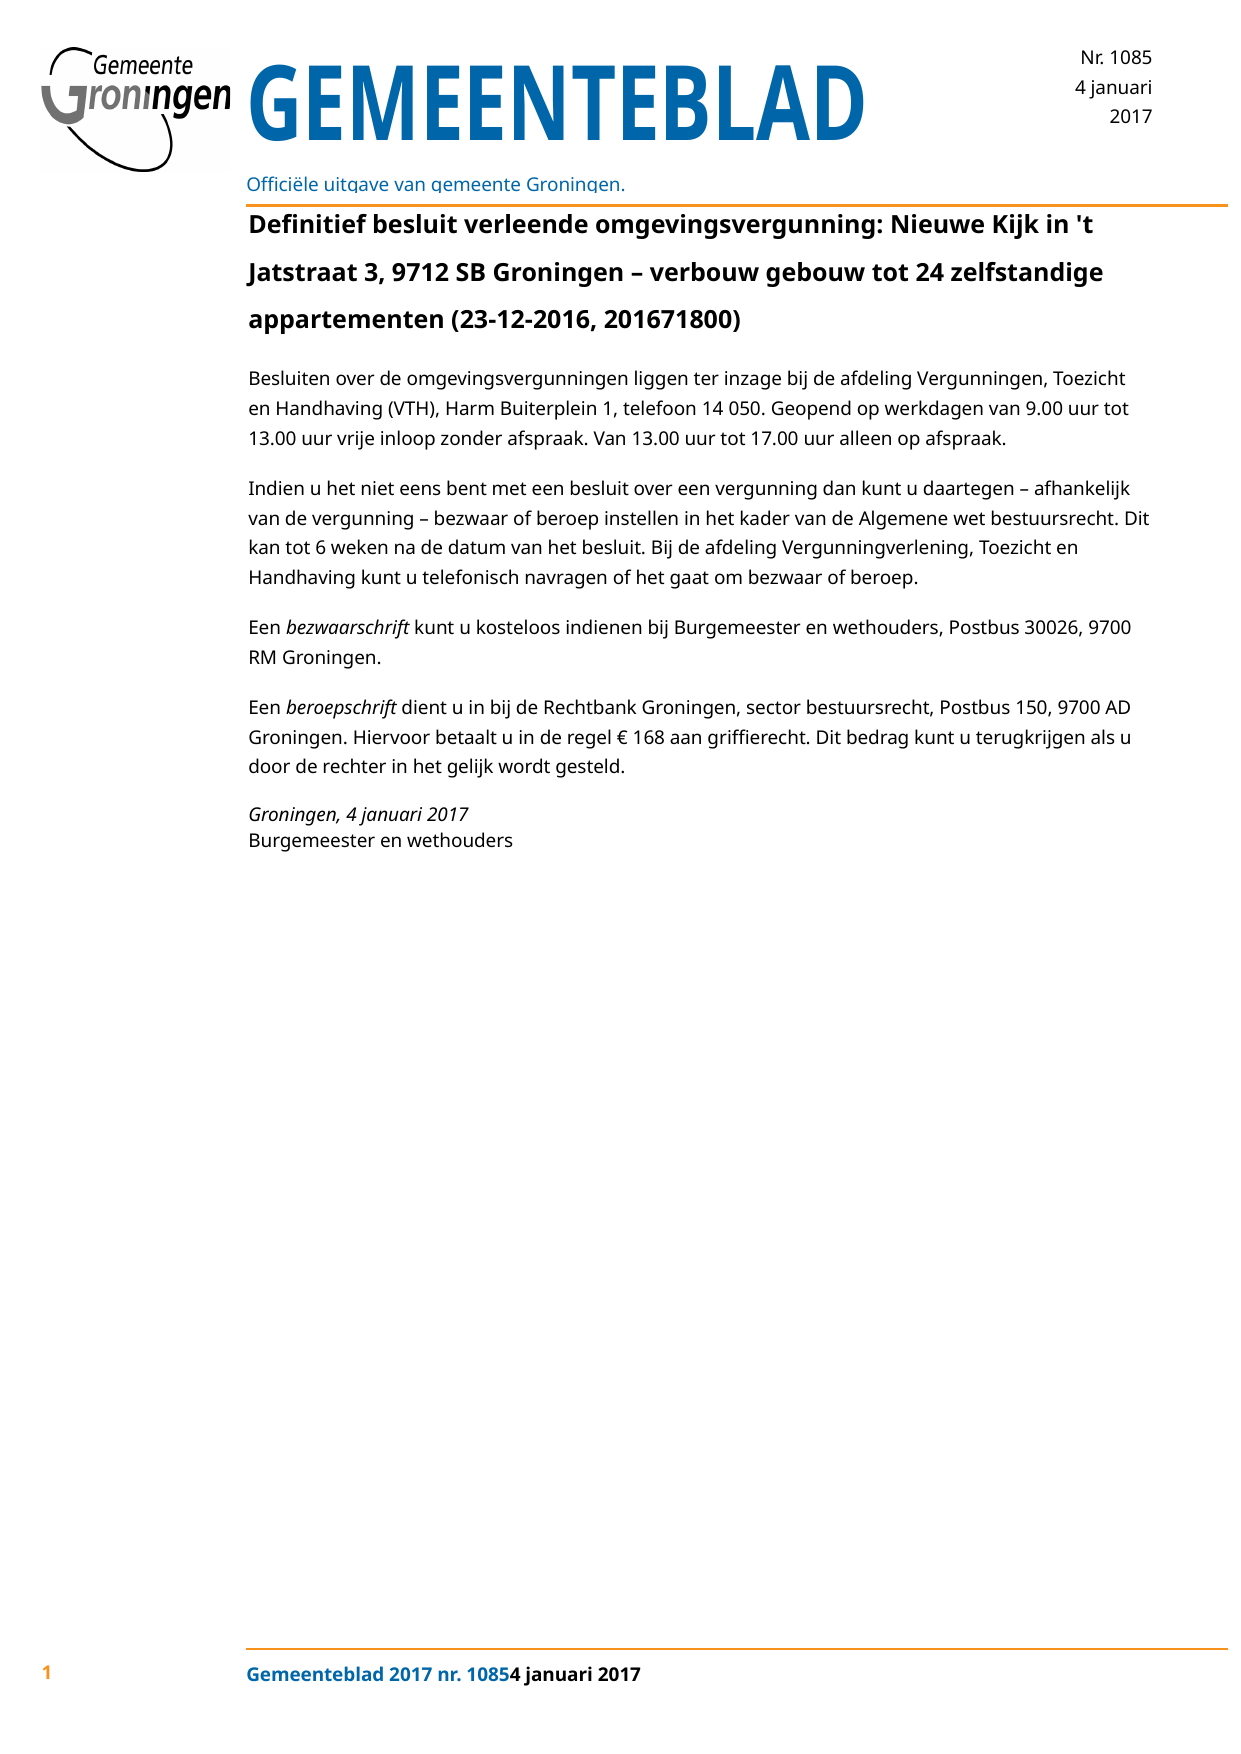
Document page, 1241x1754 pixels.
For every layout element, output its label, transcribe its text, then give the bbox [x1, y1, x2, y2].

text Een beroepschrift dient u in bij de Rechtbank Groningen, sector bestuursrecht, Postbus 150, 9700 AD Groningen. Hiervoor betaalt u in de regel € 168 aan griffierecht. Dit bedrag kunt u terugkrijgen als u door de rechter in het gelijk wordt gesteld. [248, 694, 1152, 779]
text Burgemeester en wethouders [248, 827, 1152, 853]
text Besluiten over de omgevingsvergunningen liggen ter inzage bij de afdeling Vergunningen, Toezicht en Handhaving (VTH), Harm Buiterplein 1, telefoon 14 050. Geopend op werkdagen van 9.00 uur tot 13.00 uur vrije inloop zonder afspraak. Van 13.00 uur tot 17.00 uur alleen op afspraak. [248, 366, 1152, 450]
picture [41, 47, 231, 172]
text Een bezwaarschrift kunt u kosteloos indienen bij Burgemeester en wethouders, Postbus 30026, 9700 RM Groningen. [248, 614, 1152, 669]
text Groningen, 4 januari 2017 [248, 801, 1152, 827]
text Indien u het niet eens bent met een besluit over een vergunning dan kunt u daartegen – afhankelijk van de vergunning – bezwaar of beroep instellen in het kader van de Algemene wet bestuursrecht. Dit kan tot 6 weken na de datum van het besluit. Bij de afdeling Vergunningverlening, Toezicht en Handhaving kunt u telefonisch navragen of het gaat om bezwaar of beroep. [248, 475, 1152, 589]
text Definitief besluit verleende omgevingsvergunning: Nieuwe Kijk in 't Jatstraat 3, 9712 SB Groningen – verbouw gebouw tot 24 zelfstandige appartementen (23-12-2016, 201671800) [248, 207, 1152, 336]
